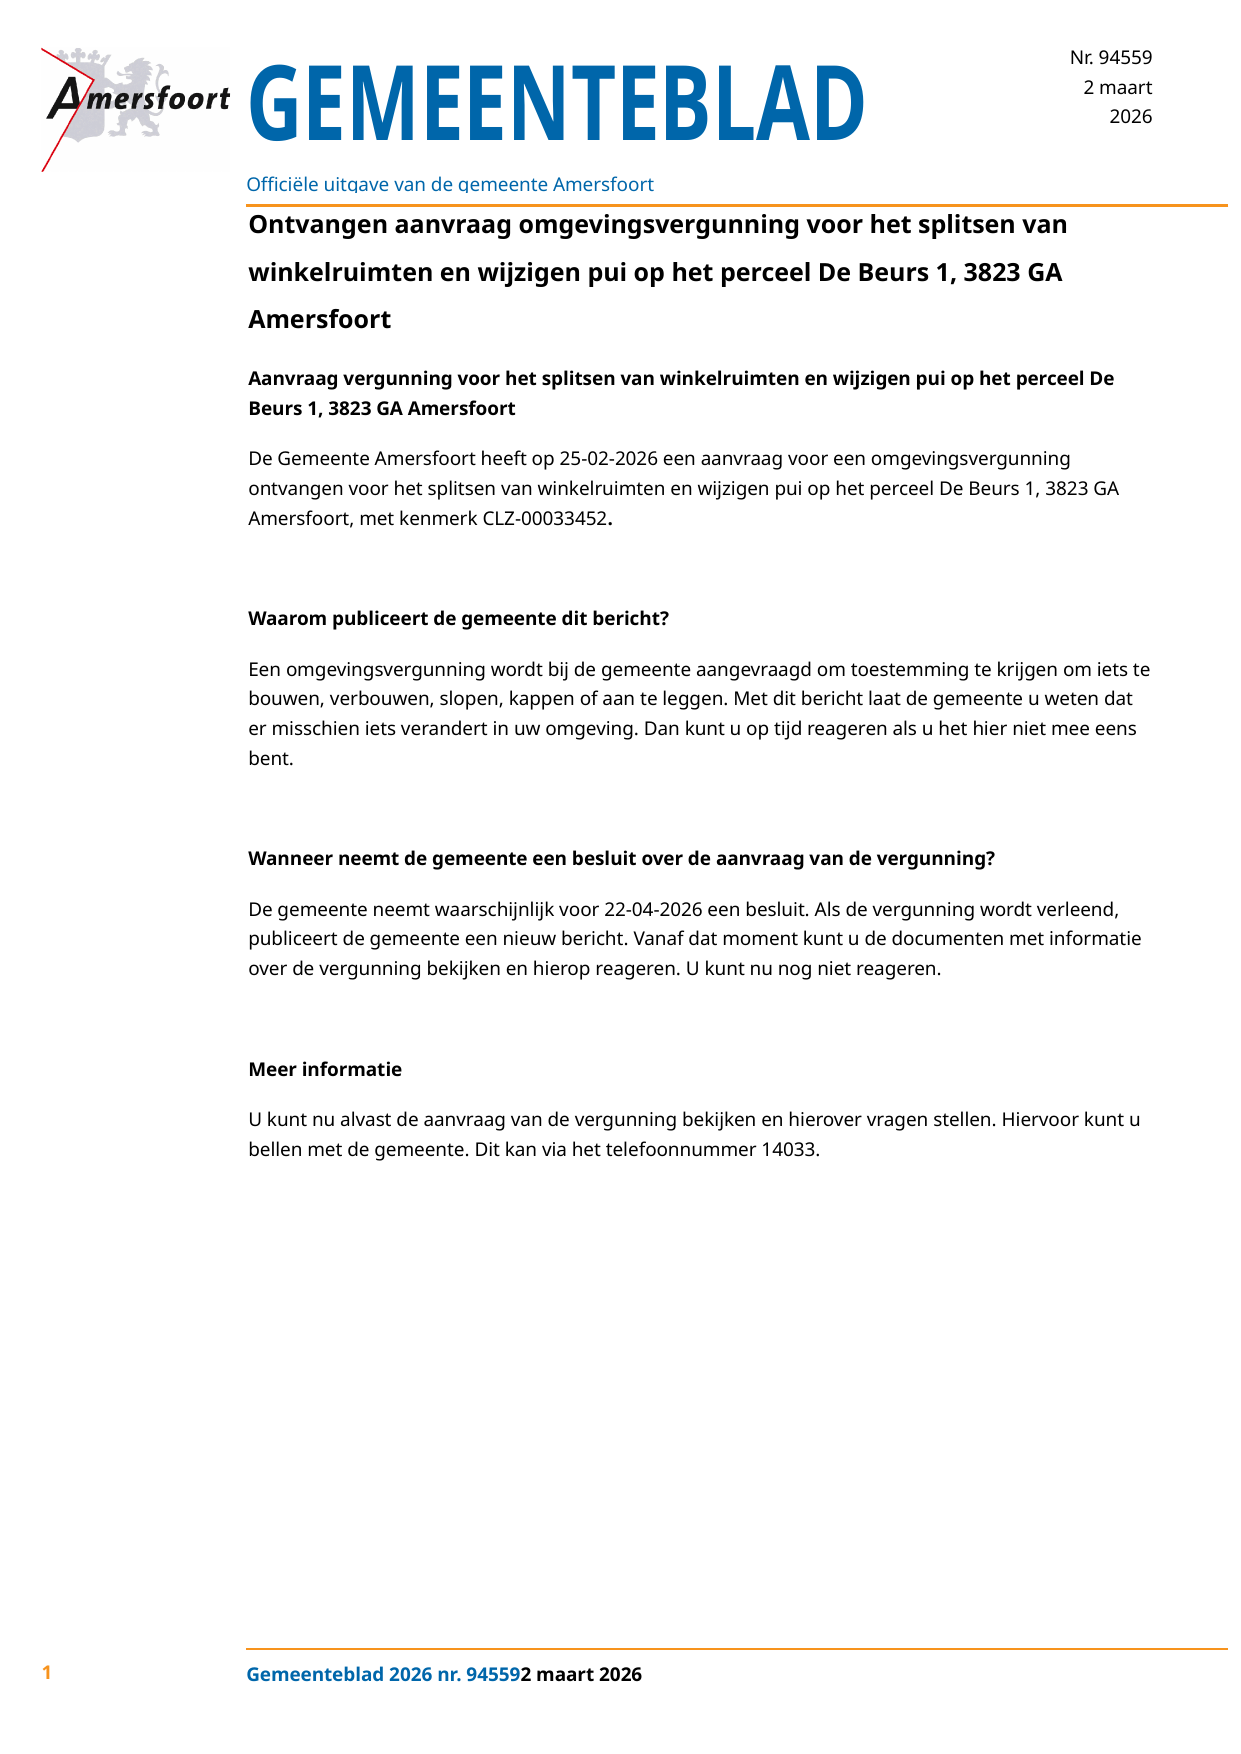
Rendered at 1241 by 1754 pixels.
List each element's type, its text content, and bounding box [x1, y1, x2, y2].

text Aanvraag vergunning voor het splitsen van winkelruimten en wijzigen pui op het perceel De Beurs 1, 3823 GA Amersfoort [248, 366, 1152, 421]
text U kunt nu alvast de aanvraag van de vergunning bekijken en hierover vragen stellen. Hiervoor kunt u bellen met de gemeente. Dit kan via het telefoonnummer 14033. [248, 1106, 1152, 1162]
text Wanneer neemt de gemeente een besluit over de aanvraag van de vergunning? [248, 846, 1152, 871]
text Waarom publiceert de gemeente dit bericht? [248, 606, 1152, 631]
text Meer informatie [248, 1056, 1152, 1082]
picture [41, 47, 231, 172]
text De gemeente neemt waarschijnlijk voor 22-04-2026 een besluit. Als de vergunning wordt verleend, publiceert de gemeente een nieuw bericht. Vanaf dat moment kunt u de documenten met informatie over de vergunning bekijken en hierop reageren. U kunt nu nog niet reageren. [248, 896, 1152, 981]
text Ontvangen aanvraag omgevingsvergunning voor het splitsen van winkelruimten en wijzigen pui op het perceel De Beurs 1, 3823 GA Amersfoort [248, 207, 1152, 336]
text Een omgevingsvergunning wordt bij de gemeente aangevraagd om toestemming te krijgen om iets te bouwen, verbouwen, slopen, kappen of aan te leggen. Met dit bericht laat de gemeente u weten dat er misschien iets verandert in uw omgeving. Dan kunt u op tijd reageren als u het hier niet mee eens bent. [248, 656, 1152, 770]
text De Gemeente Amersfoort heeft op 25-02-2026 een aanvraag voor een omgevingsvergunning ontvangen voor het splitsen van winkelruimten en wijzigen pui op het perceel De Beurs 1, 3823 GA Amersfoort, met kenmerk CLZ-00033452. [248, 446, 1152, 530]
